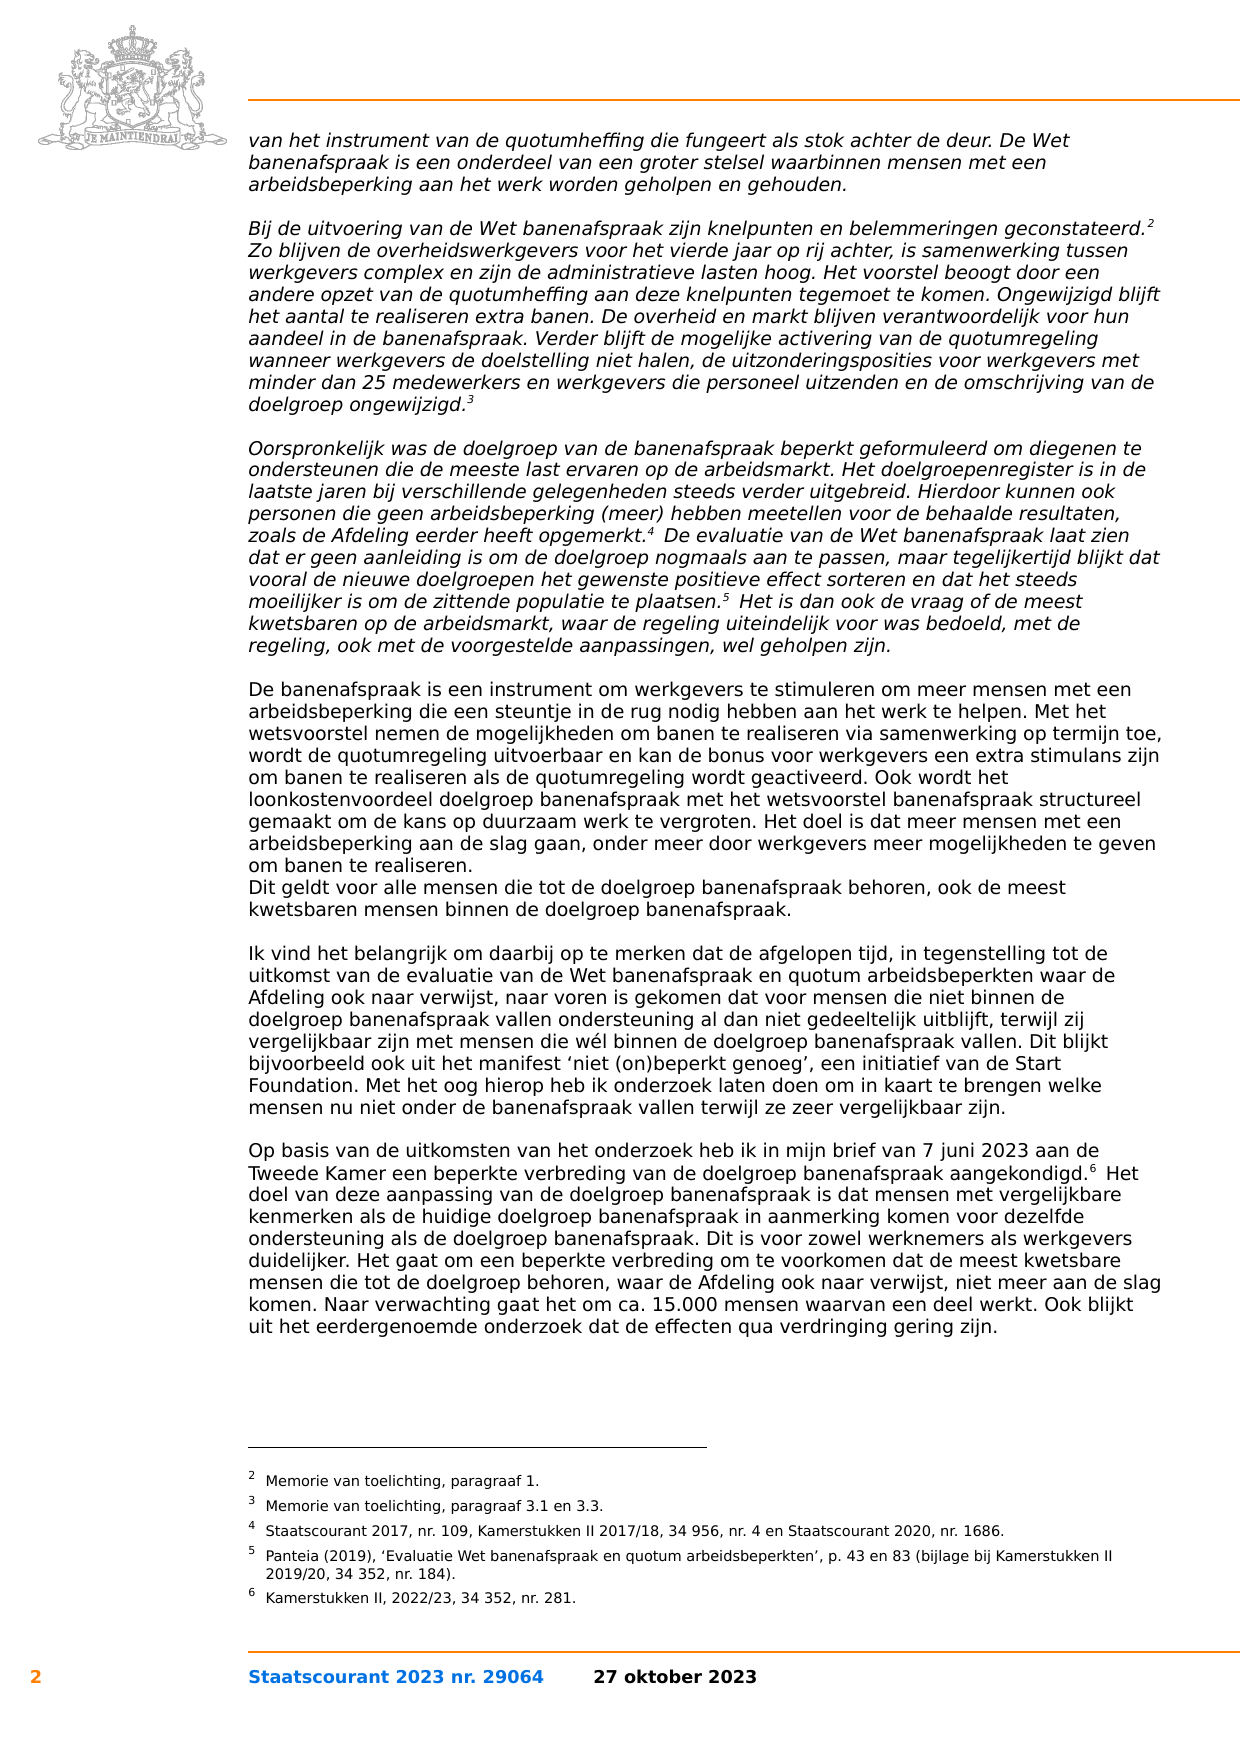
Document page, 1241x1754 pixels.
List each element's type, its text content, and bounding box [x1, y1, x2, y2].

text De banenafspraak is een instrument om werkgevers te stimuleren om meer mensen met een arbeidsbeperking die een steuntje in de rug nodig hebben aan het werk te helpen. Met het wetsvoorstel nemen de mogelijkheden om banen te realiseren via samenwerking op termijn toe, wordt de quotumregeling uitvoerbaar en kan de bonus voor werkgevers een extra stimulans zijn om banen te realiseren als de quotumregeling wordt geactiveerd. Ook wordt het loonkostenvoordeel doelgroep banenafspraak met het wetsvoorstel banenafspraak structureel gemaakt om de kans op duurzaam werk te vergroten. Het doel is dat meer mensen met een arbeidsbeperking aan de slag gaan, onder meer door werkgevers meer mogelijkheden te geven om banen te realiseren. [248, 679, 1163, 877]
text Memorie van toelichting, paragraaf 1. [248, 1469, 1163, 1491]
text Panteia (2019), ‘Evaluatie Wet banenafspraak en quotum arbeidsbeperkten’, p. 43 en 83 (bijlage bij Kamerstukken II 2019/20, 34 352, nr. 184). [248, 1544, 1163, 1583]
text Dit geldt voor alle mensen die tot de doelgroep banenafspraak behoren, ook de meest kwetsbaren mensen binnen de doelgroep banenafspraak. [248, 877, 1163, 921]
text Oorspronkelijk was de doelgroep van de banenafspraak beperkt geformuleerd om diegenen te ondersteunen die de meeste last ervaren op de arbeidsmarkt. Het doelgroepenregister is in de laatste jaren bij verschillende gelegenheden steeds verder uitgebreid. Hierdoor kunnen ook personen die geen arbeidsbeperking (meer) hebben meetellen voor de behaalde resultaten, zoals de Afdeling eerder heeft opgemerkt. De evaluatie van de Wet banenafspraak laat zien dat er geen aanleiding is om de doelgroep nogmaals aan te passen, maar tegelijkertijd blijkt dat vooral de nieuwe doelgroepen het gewenste positieve effect sorteren en dat het steeds moeilijker is om de zittende populatie te plaatsen. Het is dan ook de vraag of de meest kwetsbaren op de arbeidsmarkt, waar de regeling uiteindelijk voor was bedoeld, met de regeling, ook met de voorgestelde aanpassingen, wel geholpen zijn. [248, 437, 1163, 657]
text Op basis van de uitkomsten van het onderzoek heb ik in mijn brief van 7 juni 2023 aan de Tweede Kamer een beperkte verbreding van de doelgroep banenafspraak aangekondigd. Het doel van deze aanpassing van de doelgroep banenafspraak is dat mensen met vergelijkbare kenmerken als de huidige doelgroep banenafspraak in aanmerking komen voor dezelfde ondersteuning als de doelgroep banenafspraak. Dit is voor zowel werknemers als werkgevers duidelijker. Het gaat om een beperkte verbreding om te voorkomen dat de meest kwetsbare mensen die tot de doelgroep behoren, waar de Afdeling ook naar verwijst, niet meer aan de slag komen. Naar verwachting gaat het om ca. 15.000 mensen waarvan een deel werkt. Ook blijkt uit het eerdergenoemde onderzoek dat de effecten qua verdringing gering zijn. [248, 1140, 1163, 1338]
text Kamerstukken II, 2022/23, 34 352, nr. 281. [248, 1586, 1163, 1608]
picture [38, 25, 227, 150]
text Memorie van toelichting, paragraaf 3.1 en 3.3. [248, 1494, 1163, 1516]
text Ik vind het belangrijk om daarbij op te merken dat de afgelopen tijd, in tegenstelling tot de uitkomst van de evaluatie van de Wet banenafspraak en quotum arbeidsbeperkten waar de Afdeling ook naar verwijst, naar voren is gekomen dat voor mensen die niet binnen de doelgroep banenafspraak vallen ondersteuning al dan niet gedeeltelijk uitblijft, terwijl zij vergelijkbaar zijn met mensen die wél binnen de doelgroep banenafspraak vallen. Dit blijkt bijvoorbeeld ook uit het manifest ‘niet (on)beperkt genoeg’, een initiatief van de Start Foundation. Met het oog hierop heb ik onderzoek laten doen om in kaart te brengen welke mensen nu niet onder de banenafspraak vallen terwijl ze zeer vergelijkbaar zijn. [248, 943, 1163, 1118]
text van het instrument van de quotumheffing die fungeert als stok achter de deur. De Wet banenafspraak is een onderdeel van een groter stelsel waarbinnen mensen met een arbeidsbeperking aan het werk worden geholpen en gehouden. [248, 130, 1163, 196]
text Staatscourant 2017, nr. 109, Kamerstukken II 2017/18, 34 956, nr. 4 en Staatscourant 2020, nr. 1686. [248, 1519, 1163, 1541]
text Bij de uitvoering van de Wet banenafspraak zijn knelpunten en belemmeringen geconstateerd. Zo blijven de overheidswerkgevers voor het vierde jaar op rij achter, is samenwerking tussen werkgevers complex en zijn de administratieve lasten hoog. Het voorstel beoogt door een andere opzet van de quotumheffing aan deze knelpunten tegemoet te komen. Ongewijzigd blijft het aantal te realiseren extra banen. De overheid en markt blijven verantwoordelijk voor hun aandeel in de banenafspraak. Verder blijft de mogelijke activering van de quotumregeling wanneer werkgevers de doelstelling niet halen, de uitzonderingsposities voor werkgevers met minder dan 25 medewerkers en werkgevers die personeel uitzenden en de omschrijving van de doelgroep ongewijzigd. [248, 218, 1163, 416]
